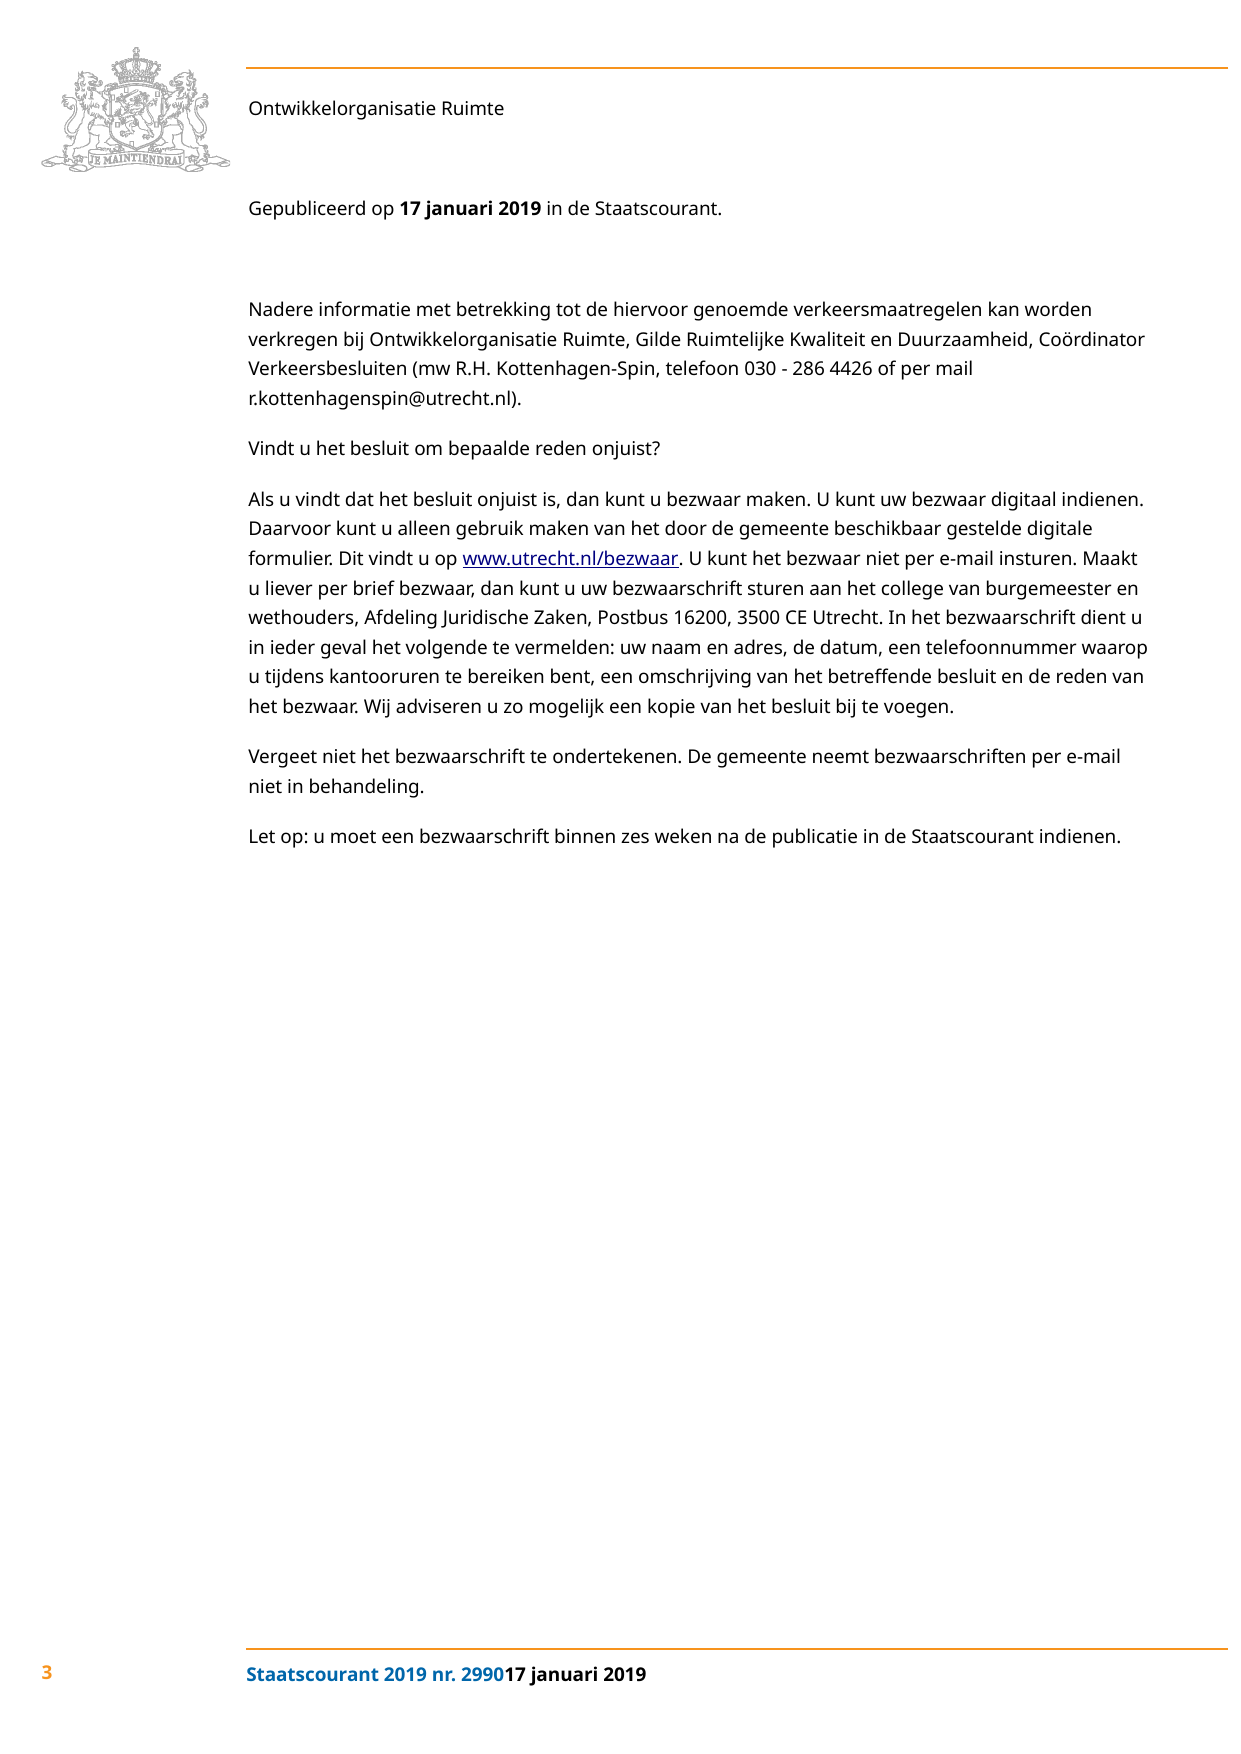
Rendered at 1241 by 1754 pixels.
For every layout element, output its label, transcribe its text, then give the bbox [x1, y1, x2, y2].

text Als u vindt dat het besluit onjuist is, dan kunt u bezwaar maken. U kunt uw bezwaar digitaal indienen. Daarvoor kunt u alleen gebruik maken van het door de gemeente beschikbaar gestelde digitale formulier. Dit vindt u op www.utrecht.nl/bezwaar. U kunt het bezwaar niet per e-mail insturen. Maakt u liever per brief bezwaar, dan kunt u uw bezwaarschrift sturen aan het college van burgemeester en wethouders, Afdeling Juridische Zaken, Postbus 16200, 3500 CE Utrecht. In het bezwaarschrift dient u in ieder geval het volgende te vermelden: uw naam en adres, de datum, een telefoonnummer waarop u tijdens kantooruren te bereiken bent, een omschrijving van het betreffende besluit en de reden van het bezwaar. Wij adviseren u zo mogelijk een kopie van het besluit bij te voegen. [248, 486, 1152, 719]
text Ontwikkelorganisatie Ruimte [248, 95, 1152, 121]
text Gepubliceerd op 17 januari 2019 in de Staatscourant. [248, 196, 1152, 221]
text Let op: u moet een bezwaarschrift binnen zes weken na de publicatie in de Staatscourant indienen. [248, 823, 1152, 849]
picture [41, 47, 231, 172]
text Vergeet niet het bezwaarschrift te ondertekenen. De gemeente neemt bezwaarschriften per e-mail niet in behandeling. [248, 743, 1152, 799]
text Nadere informatie met betrekking tot de hiervoor genoemde verkeersmaatregelen kan worden verkregen bij Ontwikkelorganisatie Ruimte, Gilde Ruimtelijke Kwaliteit en Duurzaamheid, Coördinator Verkeersbesluiten (mw R.H. Kottenhagen-Spin, telefoon 030 - 286 4426 of per mail r.kottenhagenspin@utrecht.nl). [248, 296, 1152, 411]
text Vindt u het besluit om bepaalde reden onjuist? [248, 436, 1152, 461]
